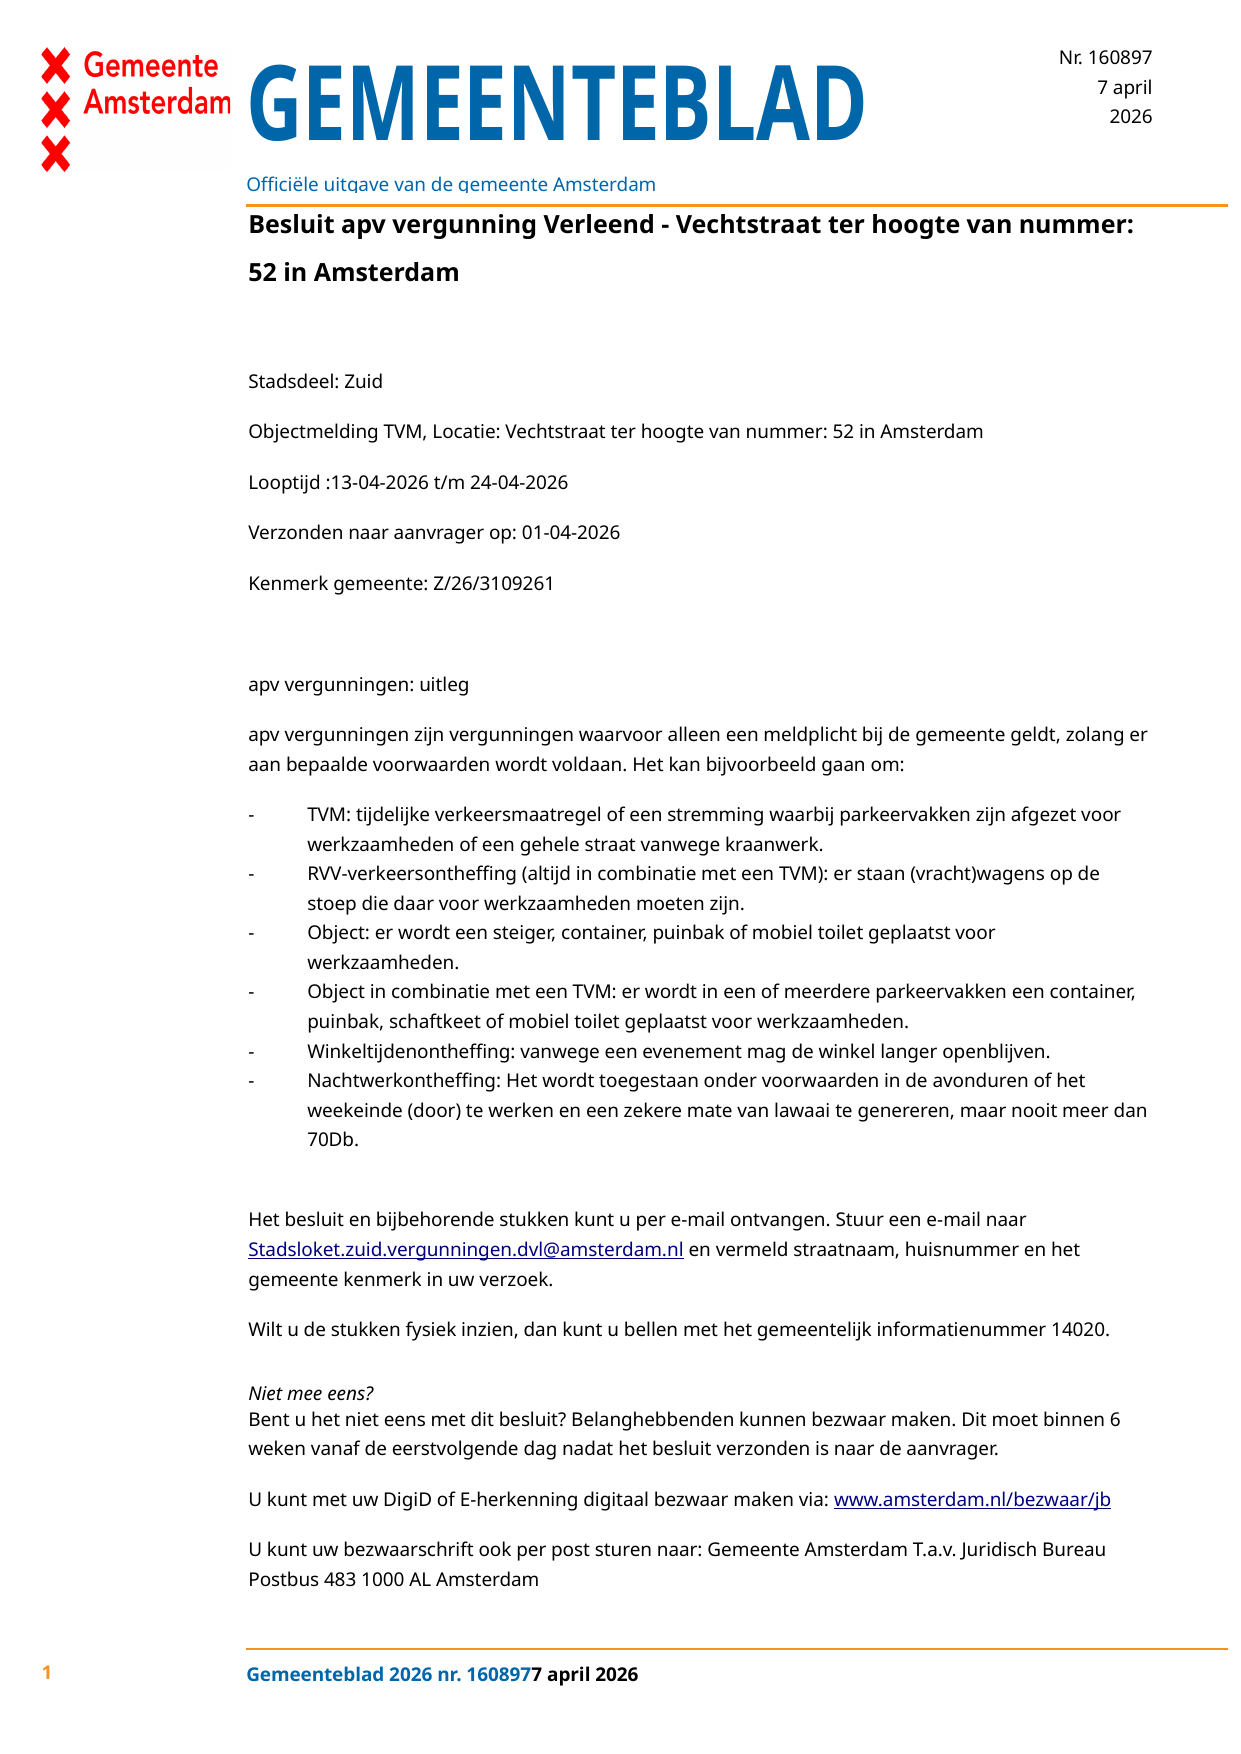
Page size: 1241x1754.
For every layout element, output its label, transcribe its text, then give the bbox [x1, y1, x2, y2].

text apv vergunningen: uitleg [248, 671, 1152, 697]
text Kenmerk gemeente: Z/26/3109261 [248, 570, 1152, 596]
text apv vergunningen zijn vergunningen waarvoor alleen een meldplicht bij de gemeente geldt, zolang er aan bepaalde voorwaarden wordt voldaan. Het kan bijvoorbeeld gaan om: [248, 721, 1152, 777]
text Het besluit en bijbehorende stukken kunt u per e-mail ontvangen. Stuur een e-mail naar Stadsloket.zuid.vergunningen.dvl@amsterdam.nl en vermeld straatnaam, huisnummer en het gemeente kenmerk in uw verzoek. [248, 1207, 1152, 1292]
text Niet mee eens? [248, 1380, 1152, 1406]
text Stadsdeel: Zuid [248, 368, 1152, 394]
list Nachtwerkontheffing: Het wordt toegestaan onder voorwaarden in de avonduren of het weekeinde (door) te werken en een zekere mate van lawaai te genereren, maar nooit meer dan 70Db. [248, 1067, 1152, 1152]
list Object: er wordt een steiger, container, puinbak of mobiel toilet geplaatst voor werkzaamheden. [248, 919, 1152, 975]
picture [41, 47, 231, 172]
text Objectmelding TVM, Locatie: Vechtstraat ter hoogte van nummer: 52 in Amsterdam [248, 419, 1152, 444]
text U kunt met uw DigiD of E-herkenning digitaal bezwaar maken via: www.amsterdam.nl/bezwaar/jb [248, 1486, 1152, 1512]
text Verzonden naar aanvrager op: 01-04-2026 [248, 519, 1152, 545]
list Object in combinatie met een TVM: er wordt in een of meerdere parkeervakken een container, puinbak, schaftkeet of mobiel toilet geplaatst voor werkzaamheden. [248, 979, 1152, 1034]
text U kunt uw bezwaarschrift ook per post sturen naar: Gemeente Amsterdam T.a.v. Juridisch Bureau Postbus 483 1000 AL Amsterdam [248, 1536, 1152, 1592]
list RVV-verkeersontheffing (altijd in combinatie met een TVM): er staan (vracht)wagens op de stoep die daar voor werkzaamheden moeten zijn. [248, 860, 1152, 916]
list TVM: tijdelijke verkeersmaatregel of een stremming waarbij parkeervakken zijn afgezet voor werkzaamheden of een gehele straat vanwege kraanwerk. [248, 801, 1152, 857]
list Winkeltijdenontheffing: vanwege een evenement mag de winkel langer openblijven. [248, 1038, 1152, 1064]
text Wilt u de stukken fysiek inzien, dan kunt u bellen met het gemeentelijk informatienummer 14020. [248, 1316, 1152, 1342]
text Besluit apv vergunning Verleend - Vechtstraat ter hoogte van nummer: 52 in Amsterdam [248, 207, 1152, 288]
text Bent u het niet eens met dit besluit? Belanghebbenden kunnen bezwaar maken. Dit moet binnen 6 weken vanaf de eerstvolgende dag nadat het besluit verzonden is naar de aanvrager. [248, 1406, 1152, 1461]
text Looptijd :13-04-2026 t/m 24-04-2026 [248, 469, 1152, 495]
